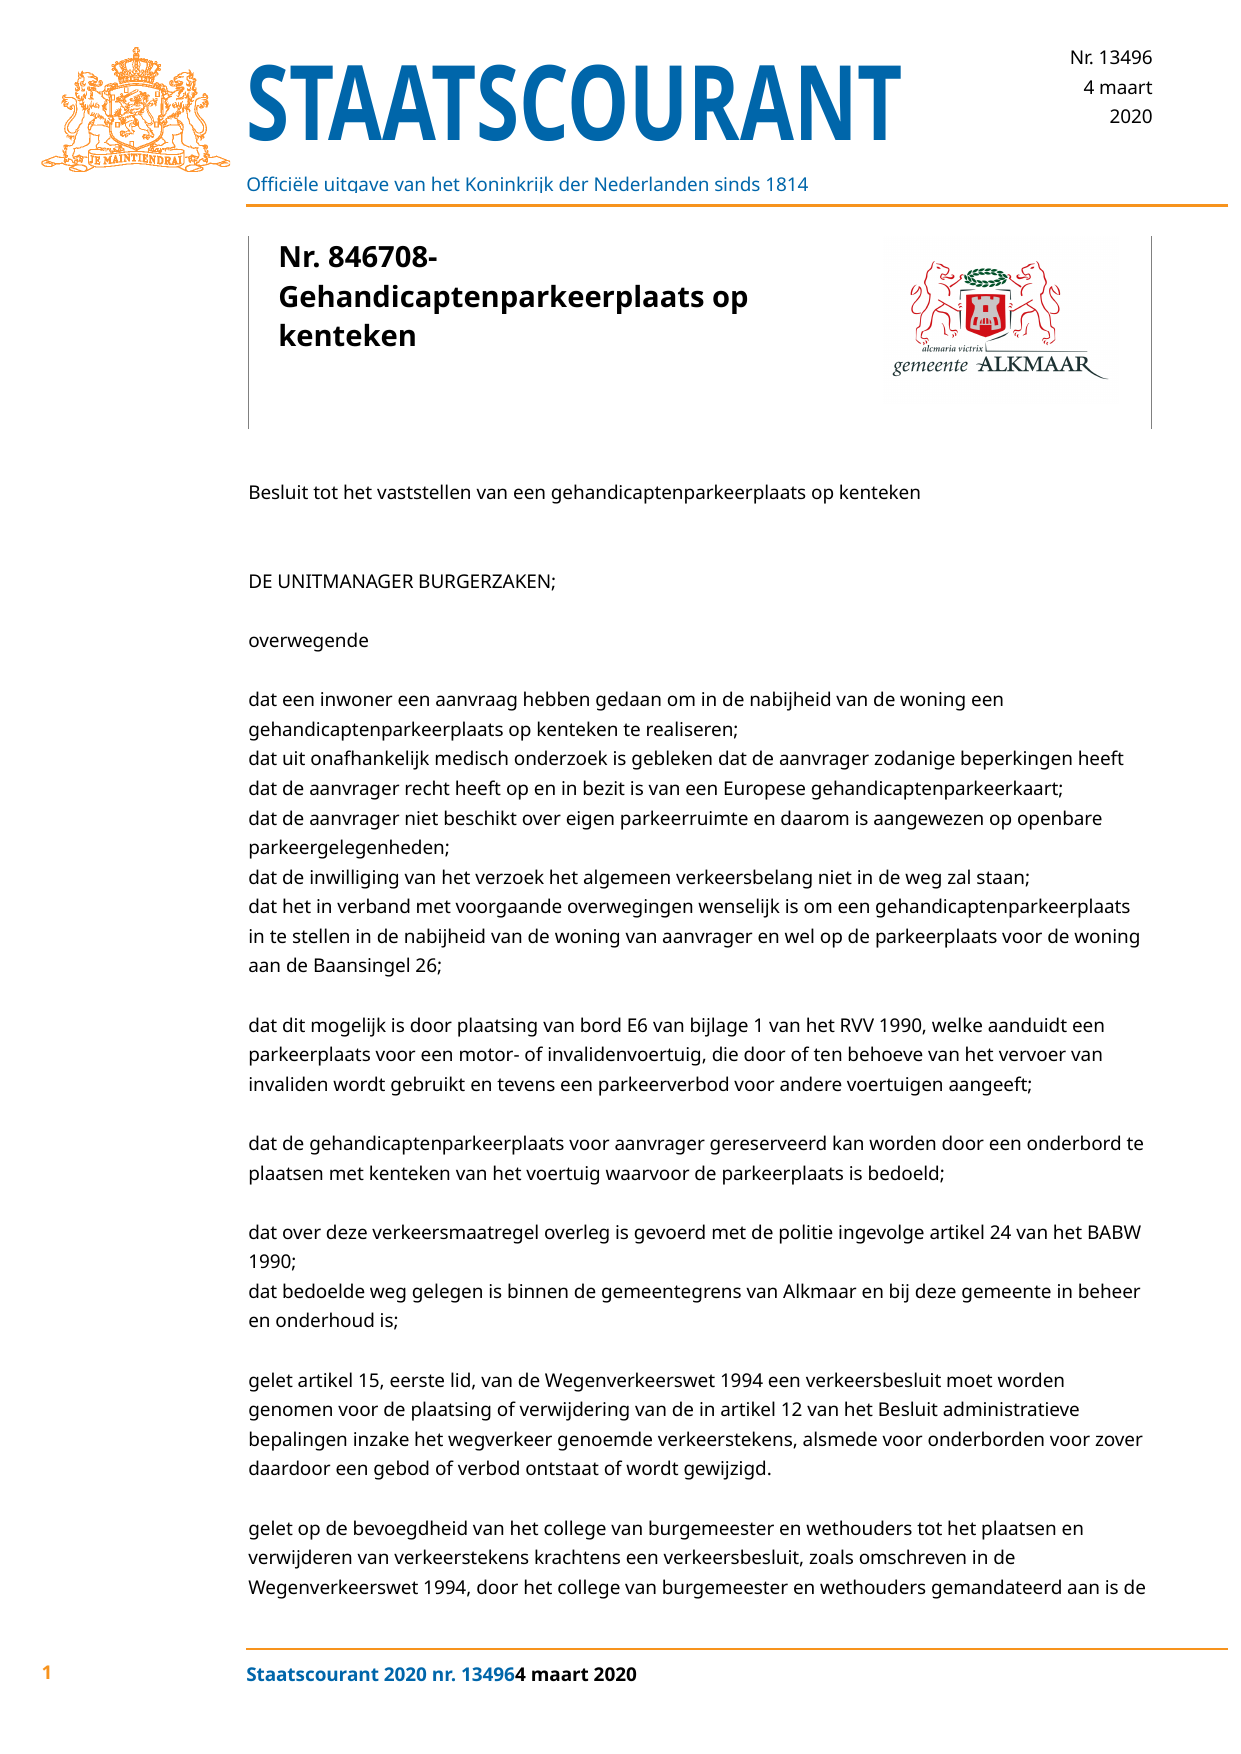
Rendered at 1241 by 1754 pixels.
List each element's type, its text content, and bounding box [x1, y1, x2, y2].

table_header Nr. 846708- Gehandicaptenparkeerplaats op kenteken [249, 236, 850, 429]
text gelet op de bevoegdheid van het college van burgemeester en wethouders tot het plaatsen en verwijderen van verkeerstekens krachtens een verkeersbesluit, zoals omschreven in de Wegenverkeerswet 1994, door het college van burgemeester en wethouders gemandateerd aan is de [248, 1515, 1152, 1599]
text dat dit mogelijk is door plaatsing van bord E6 van bijlage 1 van het RVV 1990, welke aanduidt een parkeerplaats voor een motor- of invalidenvoertuig, die door of ten behoeve van het vervoer van invaliden wordt gebruikt en tevens een parkeerverbod voor andere voertuigen aangeeft; [248, 1012, 1152, 1097]
text dat bedoelde weg gelegen is binnen de gemeentegrens van Alkmaar en bij deze gemeente in beheer en onderhoud is; [248, 1278, 1152, 1333]
text dat de gehandicaptenparkeerplaats voor aanvrager gereserveerd kan worden door een onderbord te plaatsen met kenteken van het voertuig waarvoor de parkeerplaats is bedoeld; [248, 1130, 1152, 1185]
picture [41, 47, 231, 172]
text dat uit onafhankelijk medisch onderzoek is gebleken dat de aanvrager zodanige beperkingen heeft dat de aanvrager recht heeft op en in bezit is van een Europese gehandicaptenparkeerkaart; [248, 746, 1152, 801]
text dat over deze verkeersmaatregel overleg is gevoerd met de politie ingevolge artikel 24 van het BABW 1990; [248, 1219, 1152, 1274]
text dat het in verband met voorgaande overwegingen wenselijk is om een gehandicaptenparkeerplaats in te stellen in de nabijheid van de woning van aanvrager en wel op de parkeerplaats voor de woning aan de Baansingel 26; [248, 893, 1152, 978]
text Besluit tot het vaststellen van een gehandicaptenparkeerplaats op kenteken [248, 479, 1152, 505]
text dat de inwilliging van het verzoek het algemeen verkeersbelang niet in de weg zal staan; [248, 864, 1152, 889]
picture [882, 236, 1119, 404]
text DE UNITMANAGER BURGERZAKEN; [248, 568, 1152, 594]
text gelet artikel 15, eerste lid, van de Wegenverkeerswet 1994 een verkeersbesluit moet worden genomen voor de plaatsing of verwijdering van de in artikel 12 van het Besluit administratieve bepalingen inzake het wegverkeer genoemde verkeerstekens, alsmede voor onderborden voor zover daardoor een gebod of verbod ontstaat of wordt gewijzigd. [248, 1367, 1152, 1481]
table_header [850, 236, 1151, 429]
text dat een inwoner een aanvraag hebben gedaan om in de nabijheid van de woning een gehandicaptenparkeerplaats op kenteken te realiseren; [248, 686, 1152, 742]
text dat de aanvrager niet beschikt over eigen parkeerruimte en daarom is aangewezen op openbare parkeergelegenheden; [248, 805, 1152, 860]
text overwegende [248, 627, 1152, 653]
